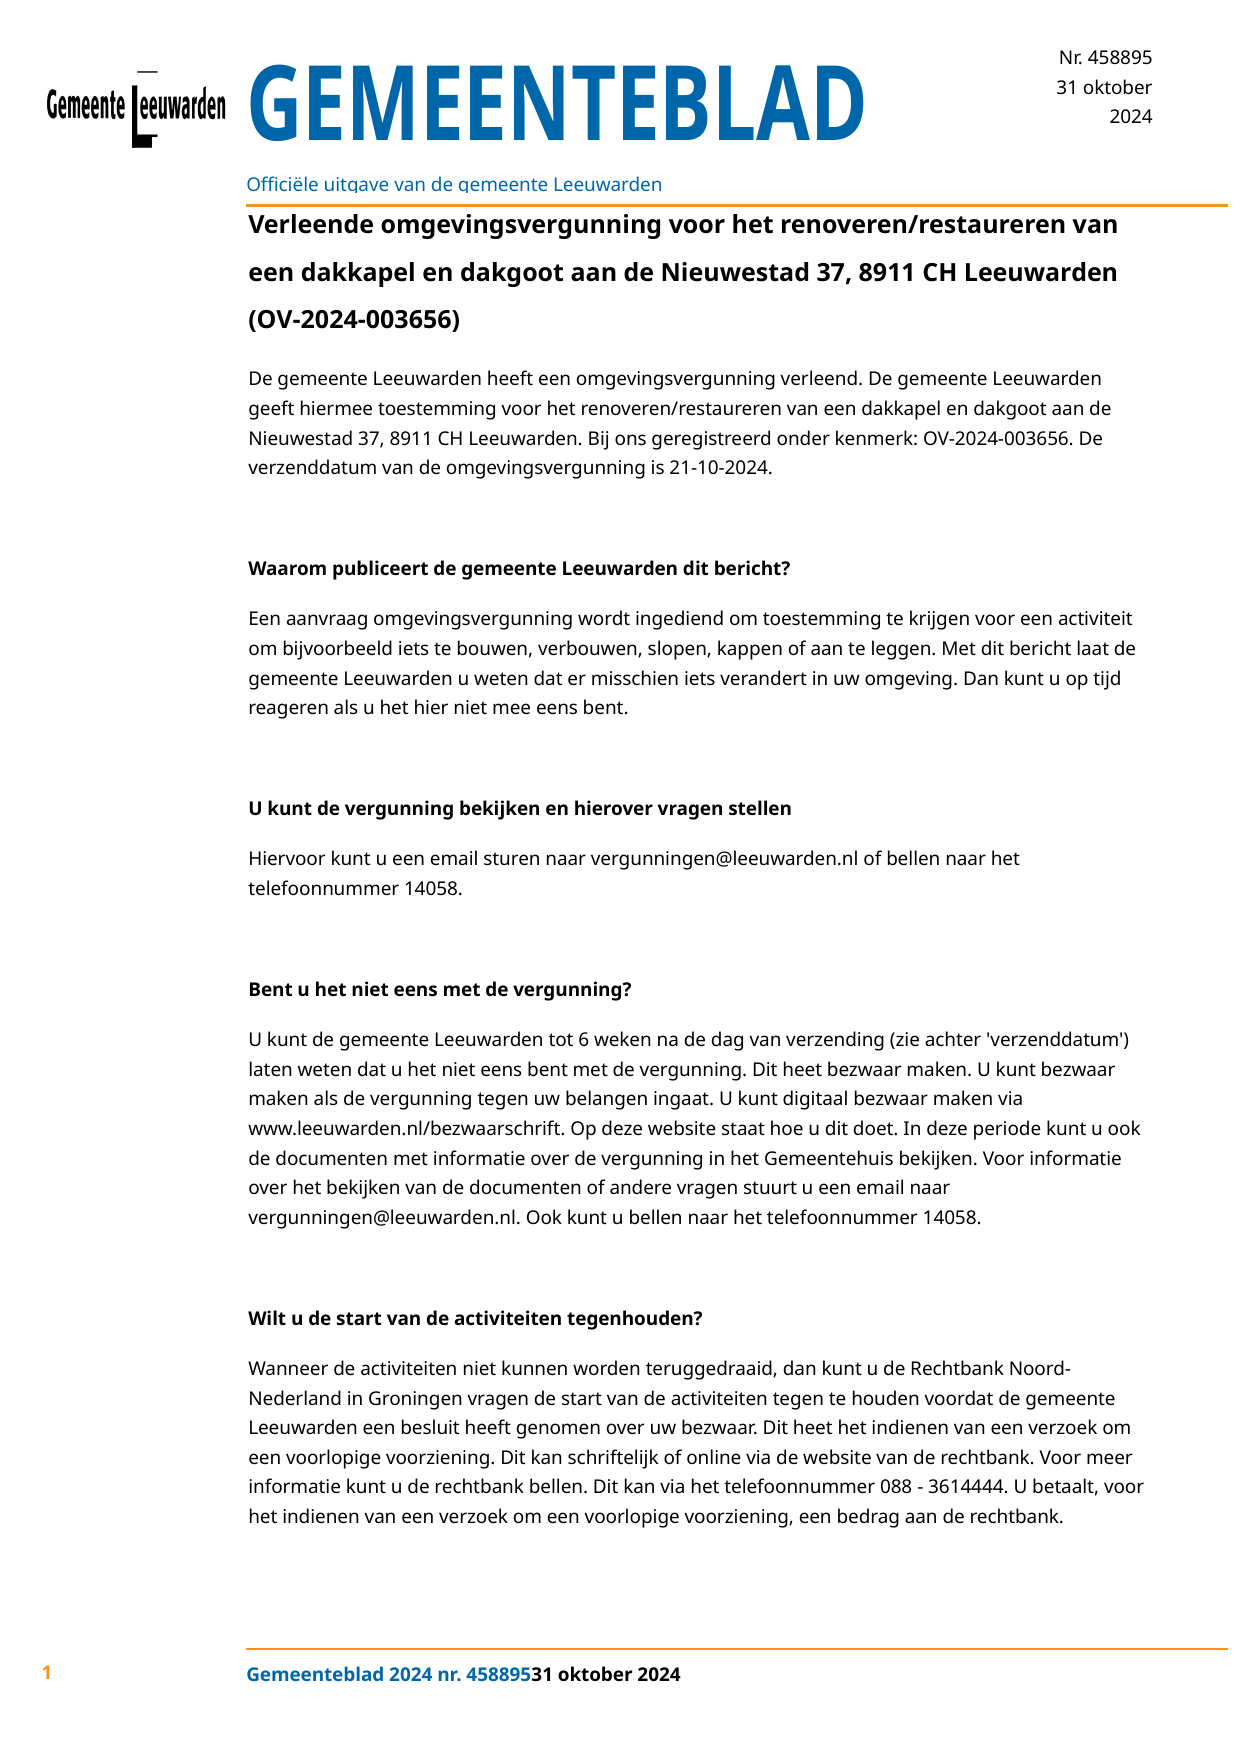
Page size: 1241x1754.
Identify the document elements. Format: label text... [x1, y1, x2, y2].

text Wanneer de activiteiten niet kunnen worden teruggedraaid, dan kunt u de Rechtbank Noord-Nederland in Groningen vragen de start van de activiteiten tegen te houden voordat de gemeente Leeuwarden een besluit heeft genomen over uw bezwaar. Dit heet het indienen van een verzoek om een voorlopige voorziening. Dit kan schriftelijk of online via de website van de rechtbank. Voor meer informatie kunt u de rechtbank bellen. Dit kan via het telefoonnummer 088 - 3614444. U betaalt, voor het indienen van een verzoek om een voorlopige voorziening, een bedrag aan de rechtbank. [248, 1355, 1152, 1529]
text De gemeente Leeuwarden heeft een omgevingsvergunning verleend. De gemeente Leeuwarden geeft hiermee toestemming voor het renoveren/restaureren van een dakkapel en dakgoot aan de Nieuwestad 37, 8911 CH Leeuwarden. Bij ons geregistreerd onder kenmerk: OV-2024-003656. De verzenddatum van de omgevingsvergunning is 21-10-2024. [248, 366, 1152, 480]
text Bent u het niet eens met de vergunning? [248, 976, 1152, 1002]
picture [41, 47, 231, 172]
text U kunt de gemeente Leeuwarden tot 6 weken na de dag van verzending (zie achter 'verzenddatum') laten weten dat u het niet eens bent met de vergunning. Dit heet bezwaar maken. U kunt bezwaar maken als de vergunning tegen uw belangen ingaat. U kunt digitaal bezwaar maken via www.leeuwarden.nl/bezwaarschrift. Op deze website staat hoe u dit doet. In deze periode kunt u ook de documenten met informatie over de vergunning in het Gemeentehuis bekijken. Voor informatie over het bekijken van de documenten of andere vragen stuurt u een email naar vergunningen@leeuwarden.nl. Ook kunt u bellen naar het telefoonnummer 14058. [248, 1026, 1152, 1229]
text U kunt de vergunning bekijken en hierover vragen stellen [248, 795, 1152, 821]
text Wilt u de start van de activiteiten tegenhouden? [248, 1305, 1152, 1330]
text Verleende omgevingsvergunning voor het renoveren/restaureren van een dakkapel en dakgoot aan de Nieuwestad 37, 8911 CH Leeuwarden (OV-2024-003656) [248, 207, 1152, 336]
text Hiervoor kunt u een email sturen naar vergunningen@leeuwarden.nl of bellen naar het telefoonnummer 14058. [248, 846, 1152, 901]
text Waarom publiceert de gemeente Leeuwarden dit bericht? [248, 555, 1152, 581]
text Een aanvraag omgevingsvergunning wordt ingediend om toestemming te krijgen voor een activiteit om bijvoorbeeld iets te bouwen, verbouwen, slopen, kappen of aan te leggen. Met dit bericht laat de gemeente Leeuwarden u weten dat er misschien iets verandert in uw omgeving. Dan kunt u op tijd reageren als u het hier niet mee eens bent. [248, 606, 1152, 720]
